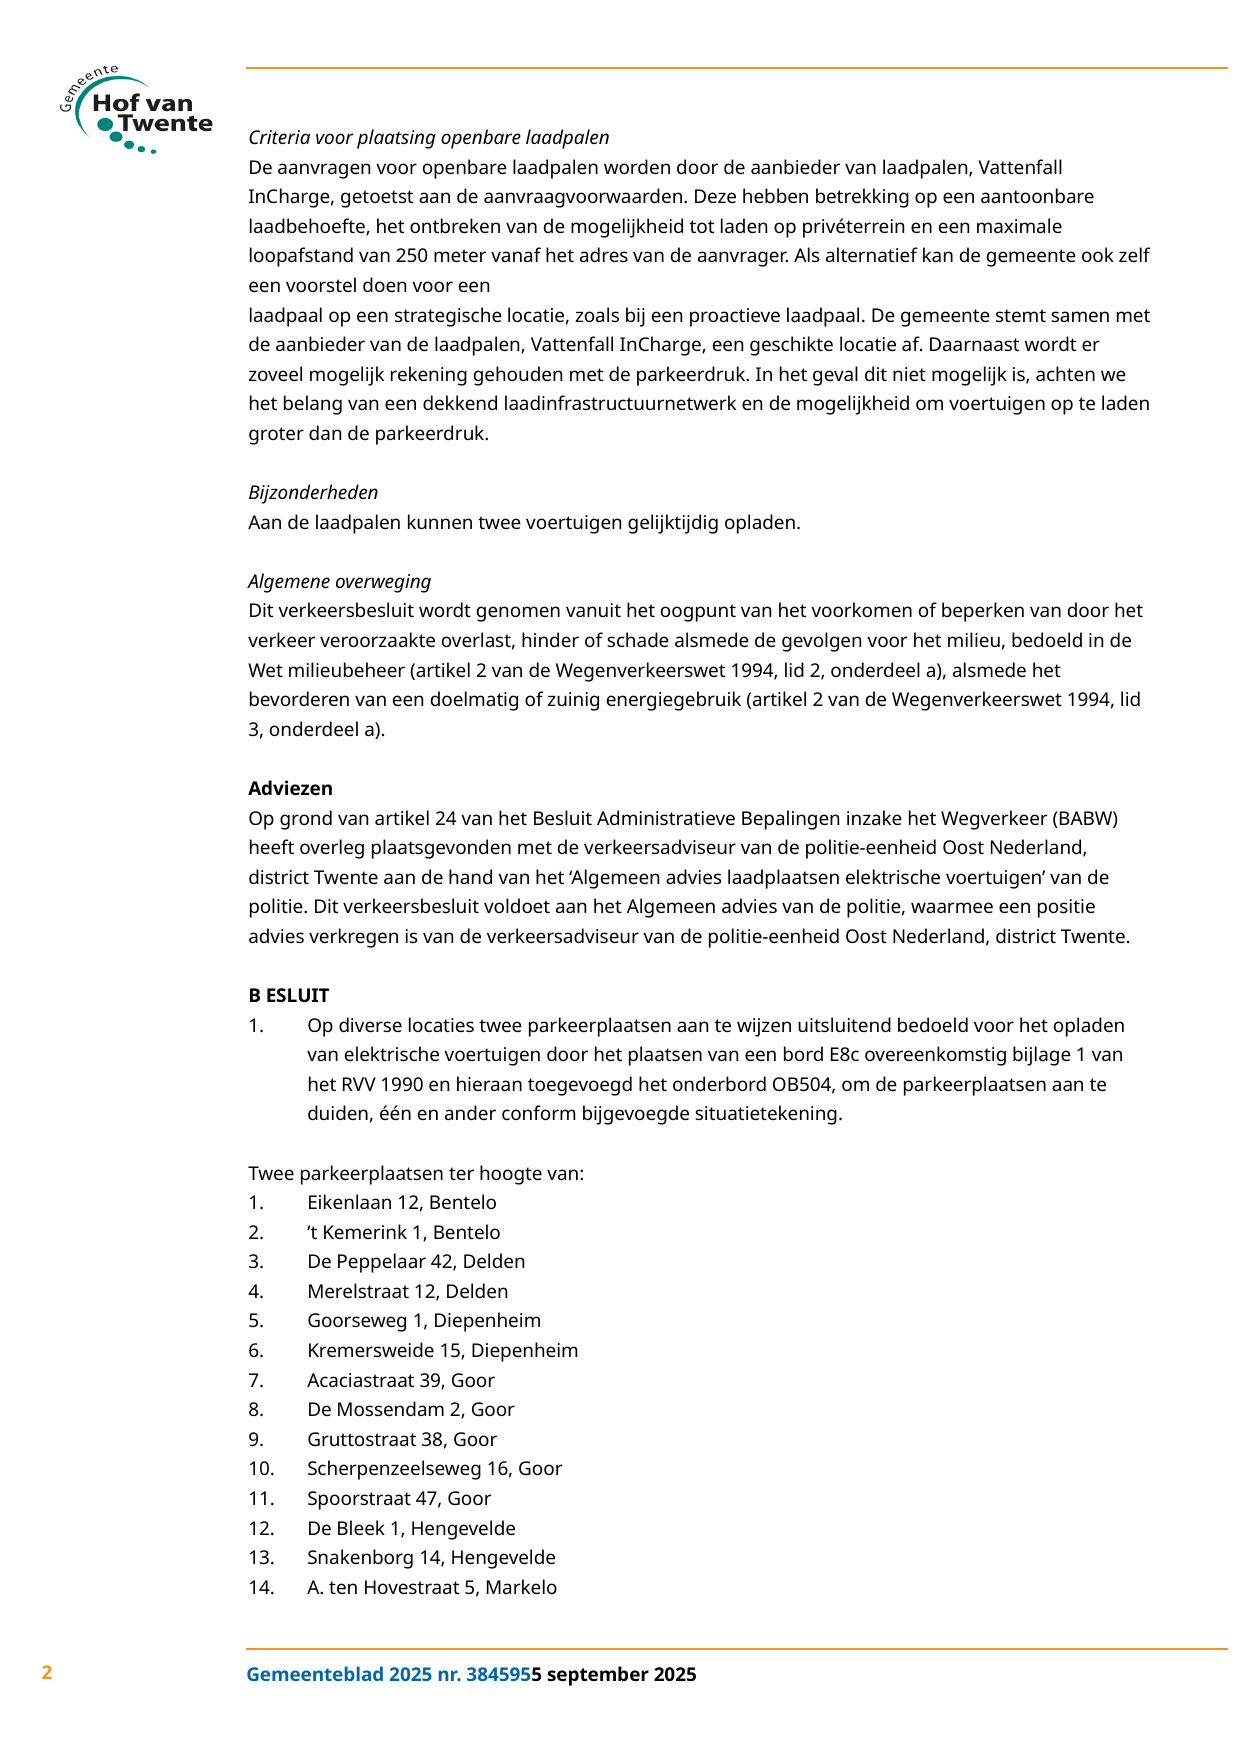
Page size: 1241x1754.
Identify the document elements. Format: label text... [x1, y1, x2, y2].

list Eikenlaan 12, Bentelo [248, 1189, 1152, 1215]
picture [41, 47, 231, 172]
list Merelstraat 12, Delden [248, 1278, 1152, 1304]
text Bijzonderheden [248, 479, 1152, 505]
text De aanvragen voor openbare laadpalen worden door de aanbieder van laadpalen, Vattenfall InCharge, getoetst aan de aanvraagvoorwaarden. Deze hebben betrekking op een aantoonbare laadbehoefte, het ontbreken van de mogelijkheid tot laden op privéterrein en een maximale loopafstand van 250 meter vanaf het adres van de aanvrager. Als alternatief kan de gemeente ook zelf een voorstel doen voor een [248, 154, 1152, 298]
text Criteria voor plaatsing openbare laadpalen [248, 124, 1152, 150]
text Aan de laadpalen kunnen twee voertuigen gelijktijdig opladen. [248, 509, 1152, 535]
list A. ten Hovestraat 5, Markelo [248, 1574, 1152, 1600]
text laadpaal op een strategische locatie, zoals bij een proactieve laadpaal. De gemeente stemt samen met de aanbieder van de laadpalen, Vattenfall InCharge, een geschikte locatie af. Daarnaast wordt er zoveel mogelijk rekening gehouden met de parkeerdruk. In het geval dit niet mogelijk is, achten we het belang van een dekkend laadinfrastructuurnetwerk en de mogelijkheid om voertuigen op te laden groter dan de parkeerdruk. [248, 302, 1152, 446]
list ’t Kemerink 1, Bentelo [248, 1219, 1152, 1245]
text Op grond van artikel 24 van het Besluit Administratieve Bepalingen inzake het Wegverkeer (BABW) heeft overleg plaatsgevonden met de verkeersadviseur van de politie-eenheid Oost Nederland, district Twente aan de hand van het ‘Algemeen advies laadplaatsen elektrische voertuigen’ van de politie. Dit verkeersbesluit voldoet aan het Algemeen advies van de politie, waarmee een positie advies verkregen is van de verkeersadviseur van de politie-eenheid Oost Nederland, district Twente. [248, 805, 1152, 949]
list Snakenborg 14, Hengevelde [248, 1544, 1152, 1570]
text B ESLUIT [248, 982, 1152, 1008]
list Goorseweg 1, Diepenheim [248, 1308, 1152, 1333]
list Scherpenzeelseweg 16, Goor [248, 1456, 1152, 1481]
text Twee parkeerplaatsen ter hoogte van: [248, 1160, 1152, 1186]
list De Bleek 1, Hengevelde [248, 1515, 1152, 1541]
list Acaciastraat 39, Goor [248, 1367, 1152, 1393]
text Algemene overweging [248, 568, 1152, 594]
list Op diverse locaties twee parkeerplaatsen aan te wijzen uitsluitend bedoeld voor het opladen van elektrische voertuigen door het plaatsen van een bord E8c overeenkomstig bijlage 1 van het RVV 1990 en hieraan toegevoegd het onderbord OB504, om de parkeerplaatsen aan te duiden, één en ander conform bijgevoegde situatietekening. [248, 1012, 1152, 1126]
list Kremersweide 15, Diepenheim [248, 1337, 1152, 1363]
list De Mossendam 2, Goor [248, 1396, 1152, 1422]
text Dit verkeersbesluit wordt genomen vanuit het oogpunt van het voorkomen of beperken van door het verkeer veroorzaakte overlast, hinder of schade alsmede de gevolgen voor het milieu, bedoeld in de Wet milieubeheer (artikel 2 van de Wegenverkeerswet 1994, lid 2, onderdeel a), alsmede het bevorderen van een doelmatig of zuinig energiegebruik (artikel 2 van de Wegenverkeerswet 1994, lid 3, onderdeel a). [248, 598, 1152, 742]
list Spoorstraat 47, Goor [248, 1485, 1152, 1511]
text Adviezen [248, 775, 1152, 801]
list De Peppelaar 42, Delden [248, 1248, 1152, 1274]
list Gruttostraat 38, Goor [248, 1426, 1152, 1452]
